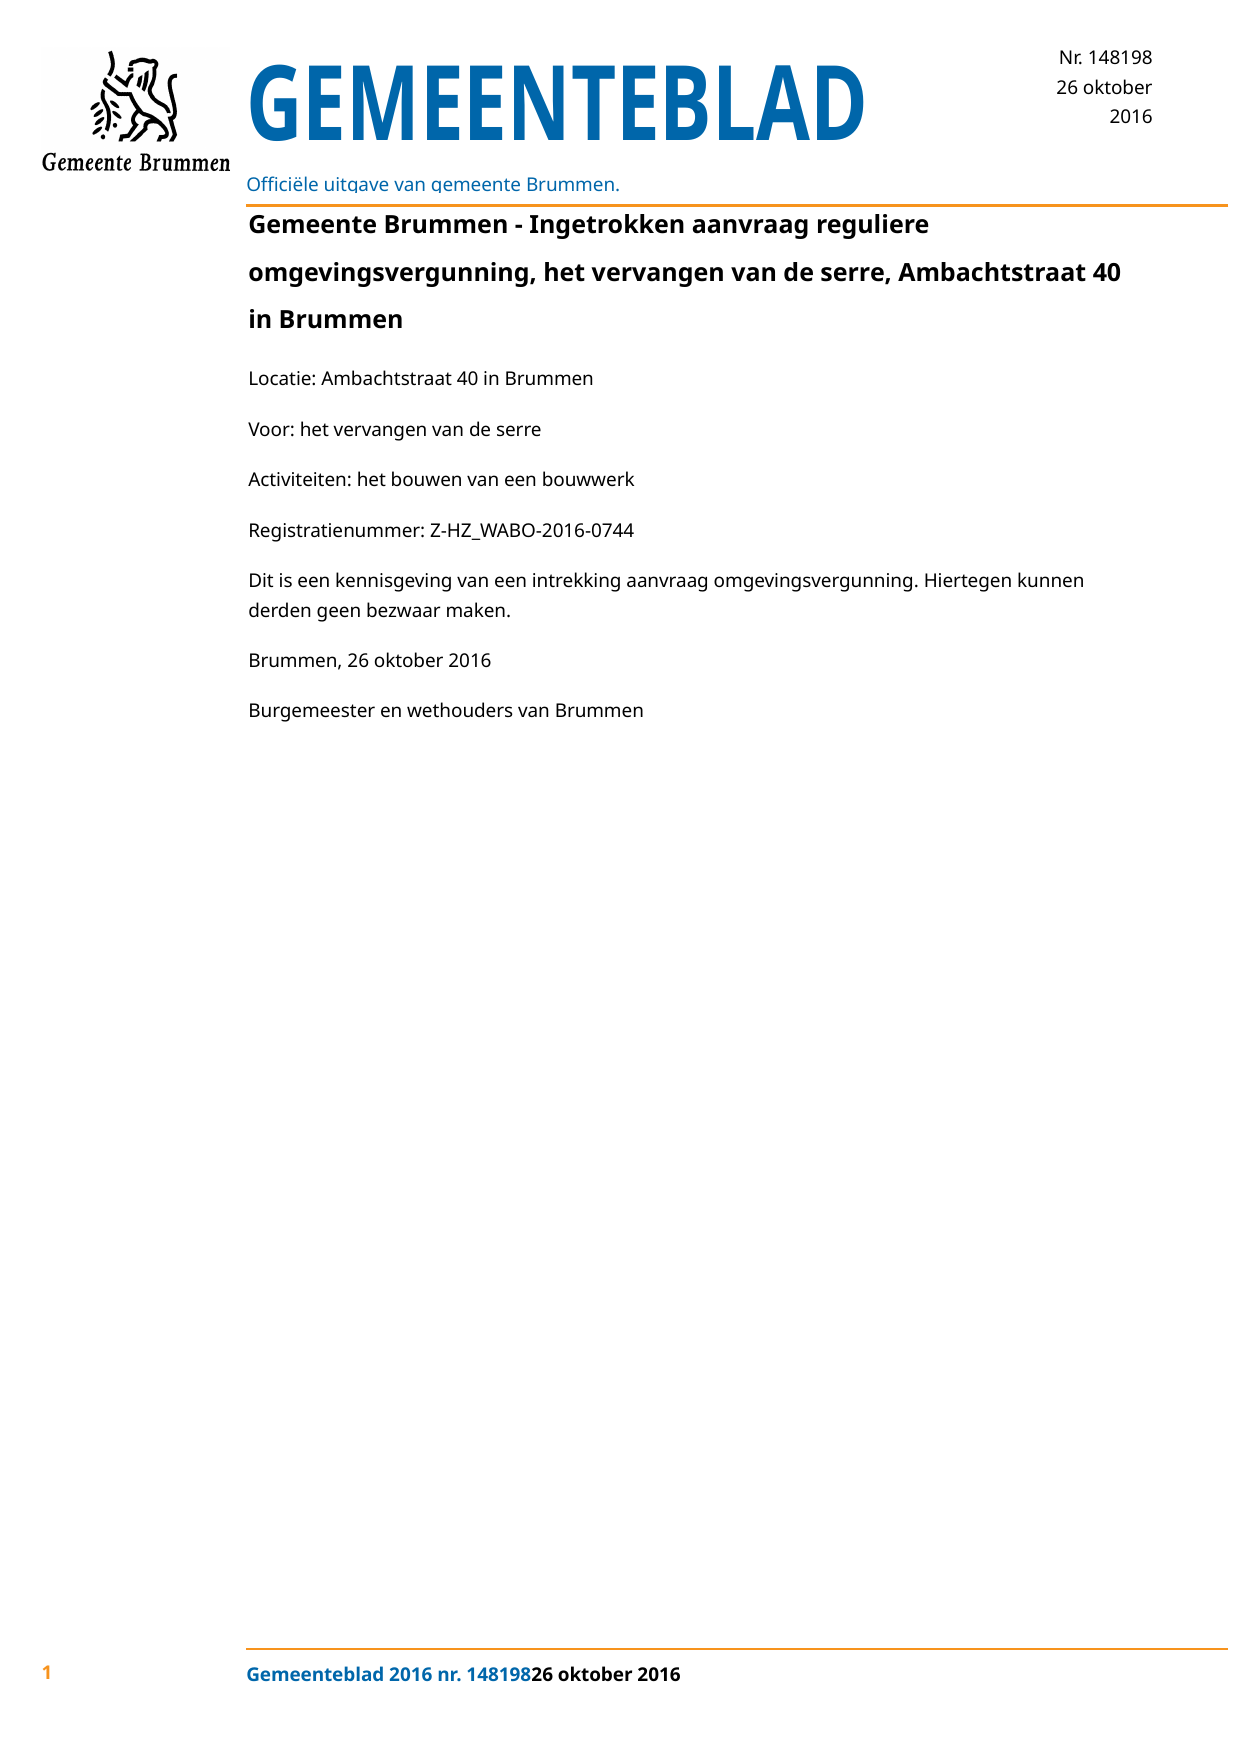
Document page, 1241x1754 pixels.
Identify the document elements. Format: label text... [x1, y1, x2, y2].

text Registratienummer: Z-HZ_WABO-2016-0744 [248, 517, 1152, 542]
text Activiteiten: het bouwen van een bouwwerk [248, 466, 1152, 492]
text Brummen, 26 oktober 2016 [248, 647, 1152, 673]
text Dit is een kennisgeving van een intrekking aanvraag omgevingsvergunning. Hiertegen kunnen derden geen bezwaar maken. [248, 567, 1152, 622]
text Gemeente Brummen - Ingetrokken aanvraag reguliere omgevingsvergunning, het vervangen van de serre, Ambachtstraat 40 in Brummen [248, 207, 1152, 336]
picture [41, 47, 231, 172]
text Burgemeester en wethouders van Brummen [248, 698, 1152, 723]
text Locatie: Ambachtstraat 40 in Brummen [248, 366, 1152, 391]
text Voor: het vervangen van de serre [248, 416, 1152, 442]
